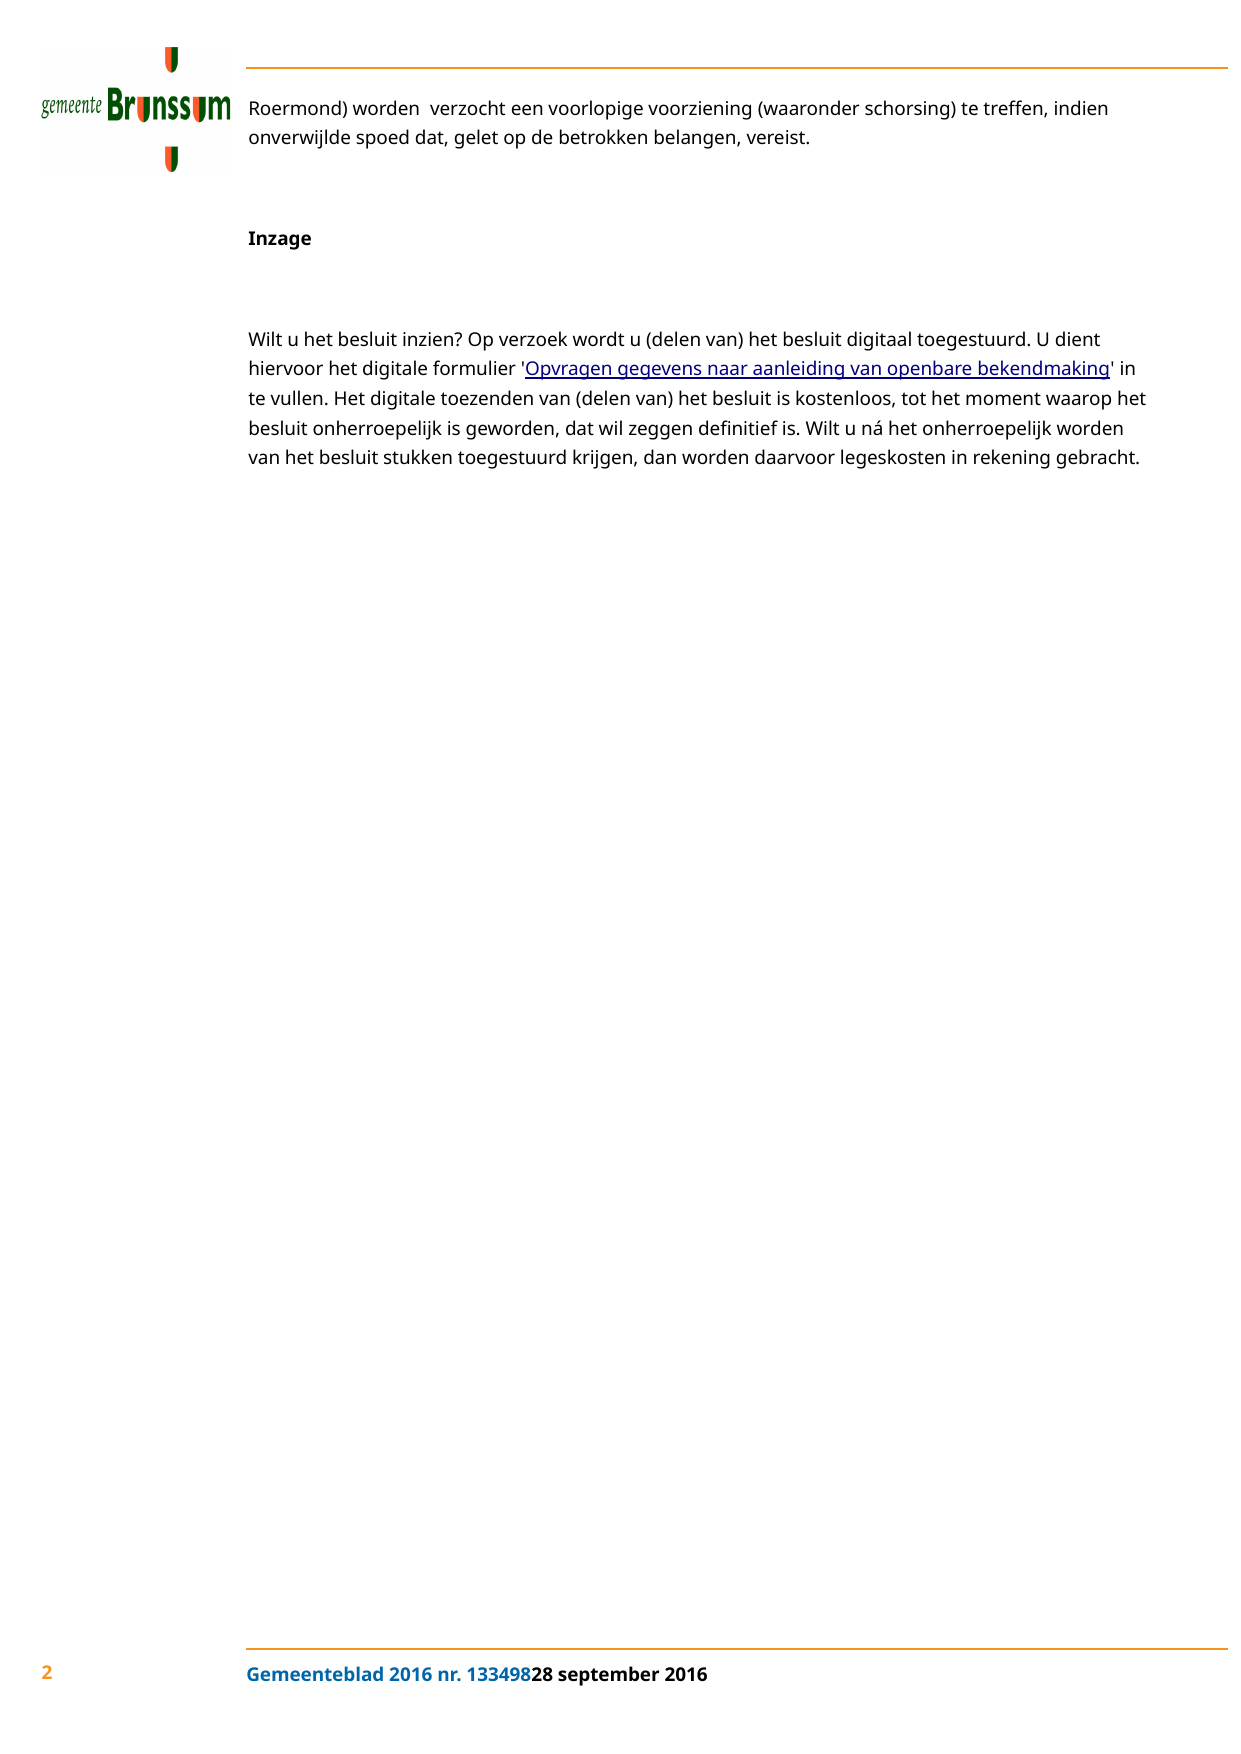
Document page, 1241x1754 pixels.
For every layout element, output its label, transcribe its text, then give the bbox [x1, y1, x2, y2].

text Inzage [248, 225, 1152, 251]
text Wilt u het besluit inzien? Op verzoek wordt u (delen van) het besluit digitaal toegestuurd. U dient hiervoor het digitale formulier 'Opvragen gegevens naar aanleiding van openbare bekendmaking' in te vullen. Het digitale toezenden van (delen van) het besluit is kostenloos, tot het moment waarop het besluit onherroepelijk is geworden, dat wil zeggen definitief is. Wilt u ná het onherroepelijk worden van het besluit stukken toegestuurd krijgen, dan worden daarvoor legeskosten in rekening gebracht. [248, 326, 1152, 470]
text Roermond) worden verzocht een voorlopige voorziening (waaronder schorsing) te treffen, indien onverwijlde spoed dat, gelet op de betrokken belangen, vereist. [248, 95, 1152, 150]
picture [41, 47, 231, 172]
